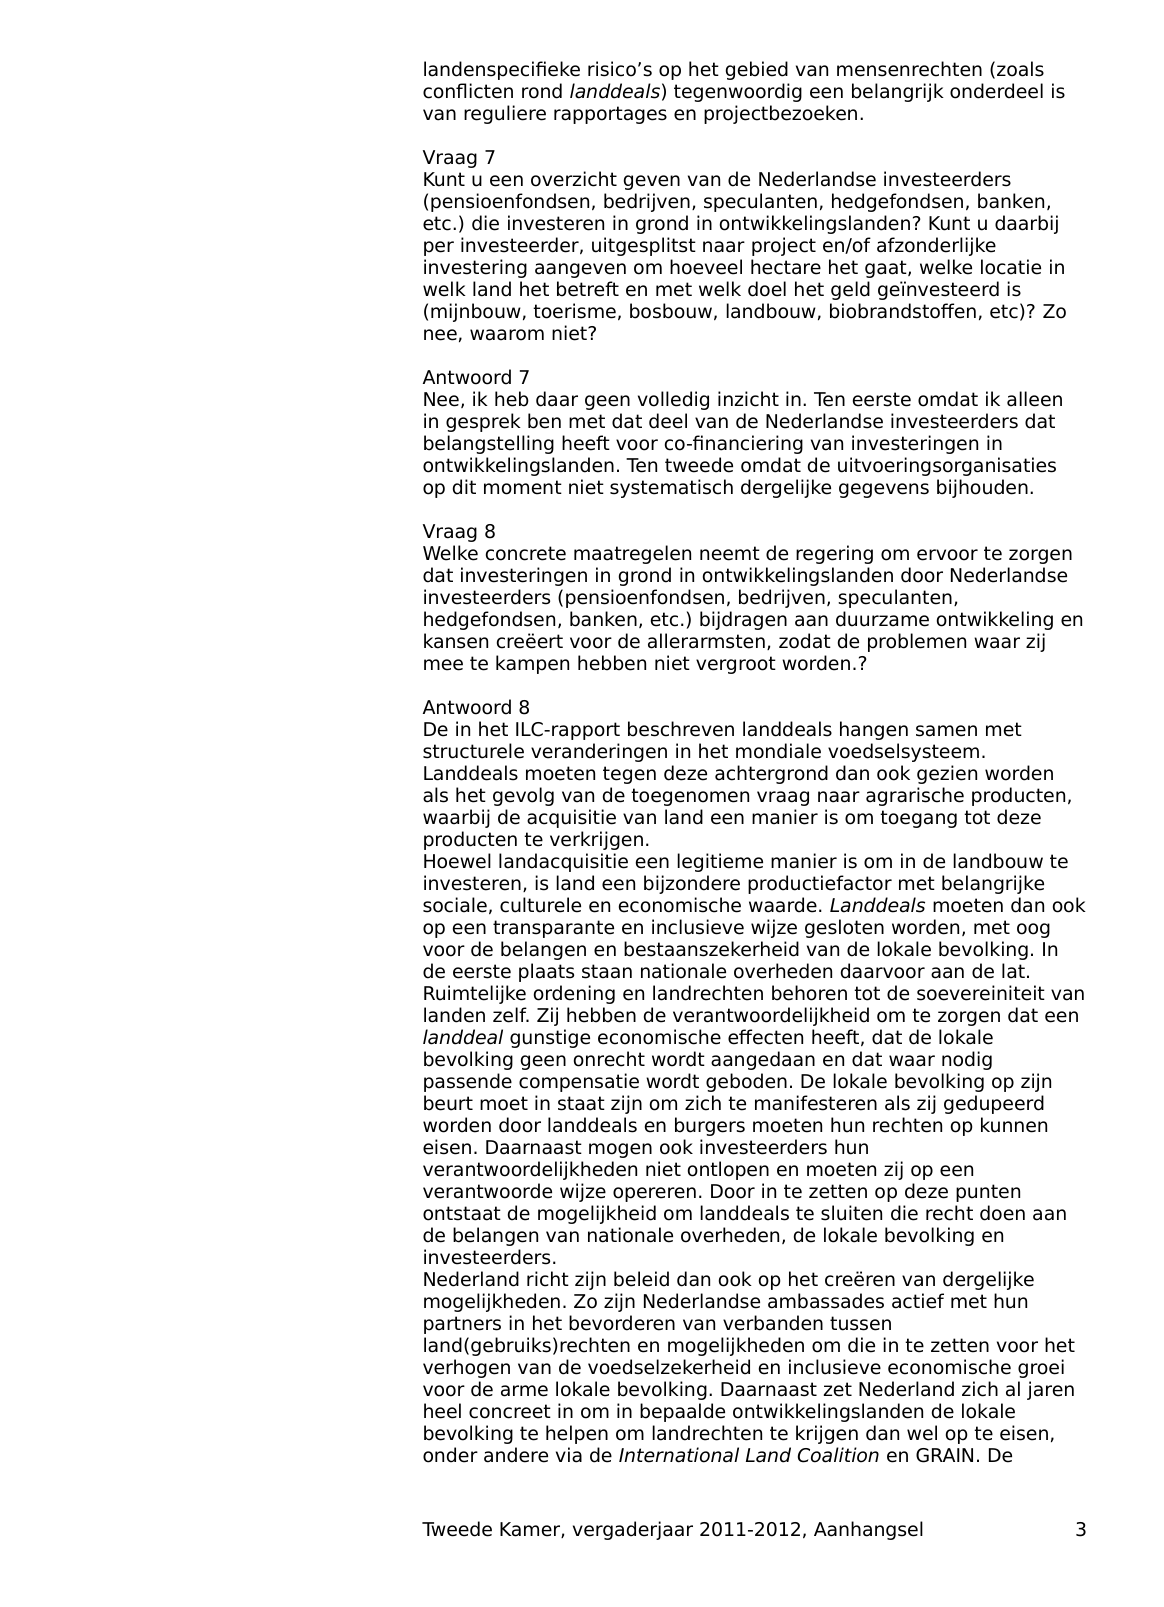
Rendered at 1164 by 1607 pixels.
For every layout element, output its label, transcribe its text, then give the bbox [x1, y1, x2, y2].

text Welke concrete maatregelen neemt de regering om ervoor te zorgen dat investeringen in grond in ontwikkelingslanden door Nederlandse investeerders (pensioenfondsen, bedrijven, speculanten, hedgefondsen, banken, etc.) bijdragen aan duurzame ontwikkeling en kansen creëert voor de allerarmsten, zodat de problemen waar zij mee te kampen hebben niet vergroot worden.? [422, 543, 1087, 675]
text Vraag 8 [422, 521, 1087, 543]
text Nee, ik heb daar geen volledig inzicht in. Ten eerste omdat ik alleen in gesprek ben met dat deel van de Nederlandse investeerders dat belangstelling heeft voor co-financiering van investeringen in ontwikkelingslanden. Ten tweede omdat de uitvoeringsorganisaties op dit moment niet systematisch dergelijke gegevens bijhouden. [422, 389, 1087, 499]
text De in het ILC-rapport beschreven landdeals hangen samen met structurele veranderingen in het mondiale voedselsysteem. Landdeals moeten tegen deze achtergrond dan ook gezien worden als het gevolg van de toegenomen vraag naar agrarische producten, waarbij de acquisitie van land een manier is om toegang tot deze producten te verkrijgen. [422, 719, 1087, 851]
text Antwoord 8 [422, 697, 1087, 719]
text Vraag 7 [422, 147, 1087, 169]
text landenspecifieke risico’s op het gebied van mensenrechten (zoals conflicten rond landdeals) tegenwoordig een belangrijk onderdeel is van reguliere rapportages en projectbezoeken. [422, 59, 1087, 125]
text Nederland richt zijn beleid dan ook op het creëren van dergelijke mogelijkheden. Zo zijn Nederlandse ambassades actief met hun partners in het bevorderen van verbanden tussen land(gebruiks)rechten en mogelijkheden om die in te zetten voor het verhogen van de voedselzekerheid en inclusieve economische groei voor de arme lokale bevolking. Daarnaast zet Nederland zich al jaren heel concreet in om in bepaalde ontwikkelingslanden de lokale bevolking te helpen om landrechten te krijgen dan wel op te eisen, onder andere via de International Land Coalition en GRAIN. De [422, 1269, 1087, 1467]
text Antwoord 7 [422, 367, 1087, 389]
text Hoewel landacquisitie een legitieme manier is om in de landbouw te investeren, is land een bijzondere productiefactor met belangrijke sociale, culturele en economische waarde. Landdeals moeten dan ook op een transparante en inclusieve wijze gesloten worden, met oog voor de belangen en bestaanszekerheid van de lokale bevolking. In de eerste plaats staan nationale overheden daarvoor aan de lat. Ruimtelijke ordening en landrechten behoren tot de soevereiniteit van landen zelf. Zij hebben de verantwoordelijkheid om te zorgen dat een landdeal gunstige economische effecten heeft, dat de lokale bevolking geen onrecht wordt aangedaan en dat waar nodig passende compensatie wordt geboden. De lokale bevolking op zijn beurt moet in staat zijn om zich te manifesteren als zij gedupeerd worden door landdeals en burgers moeten hun rechten op kunnen eisen. Daarnaast mogen ook investeerders hun verantwoordelijkheden niet ontlopen en moeten zij op een verantwoorde wijze opereren. Door in te zetten op deze punten ontstaat de mogelijkheid om landdeals te sluiten die recht doen aan de belangen van nationale overheden, de lokale bevolking en investeerders. [422, 851, 1087, 1269]
text Kunt u een overzicht geven van de Nederlandse investeerders (pensioenfondsen, bedrijven, speculanten, hedgefondsen, banken, etc.) die investeren in grond in ontwikkelingslanden? Kunt u daarbij per investeerder, uitgesplitst naar project en/of afzonderlijke investering aangeven om hoeveel hectare het gaat, welke locatie in welk land het betreft en met welk doel het geld geïnvesteerd is (mijnbouw, toerisme, bosbouw, landbouw, biobrandstoffen, etc)? Zo nee, waarom niet? [422, 169, 1087, 345]
